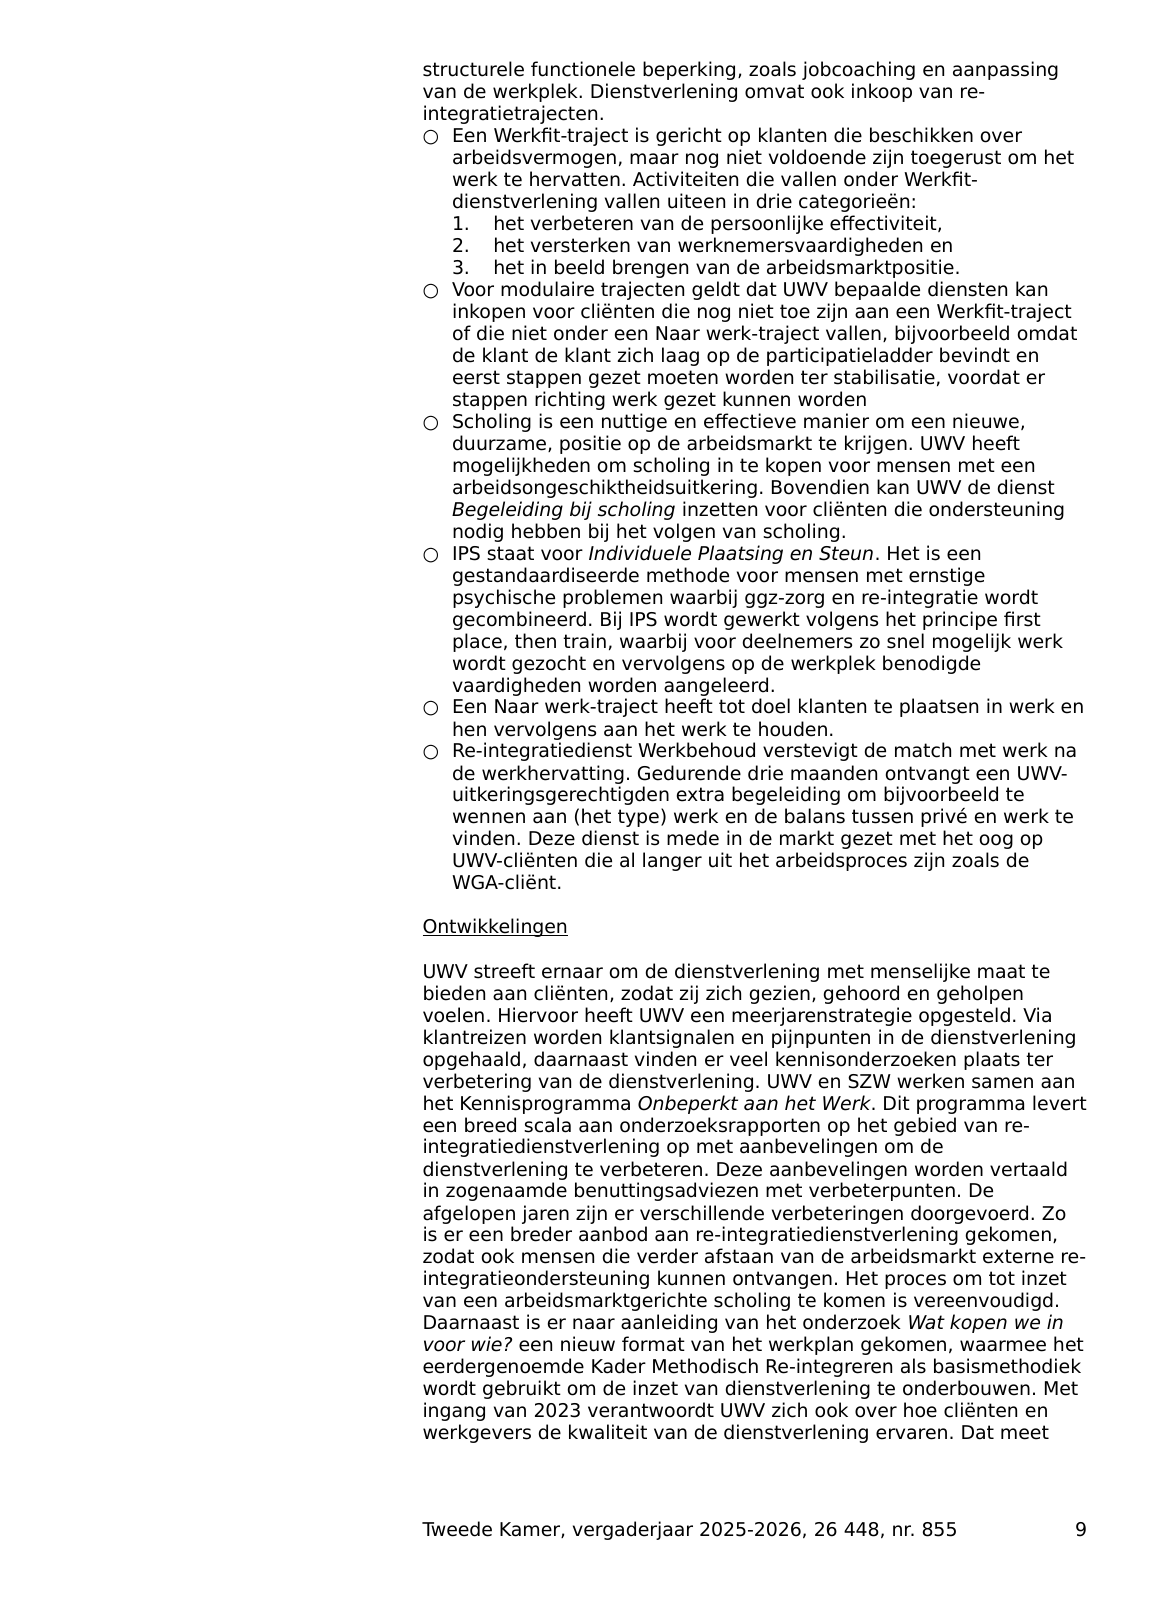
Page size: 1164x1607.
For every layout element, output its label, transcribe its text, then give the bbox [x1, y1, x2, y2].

text ○ Re-integratiedienst Werkbehoud verstevigt de match met werk na de werkhervatting. Gedurende drie maanden ontvangt een UWV-uitkeringsgerechtigden extra begeleiding om bijvoorbeeld te wennen aan (het type) werk en de balans tussen privé en werk te vinden. Deze dienst is mede in de markt gezet met het oog op UWV-cliënten die al langer uit het arbeidsproces zijn zoals de WGA-cliënt. [422, 740, 1087, 894]
subtitle Ontwikkelingen [422, 916, 1087, 938]
text 2. het versterken van werknemersvaardigheden en [452, 235, 1087, 257]
text structurele functionele beperking, zoals jobcoaching en aanpassing van de werkplek. Dienstverlening omvat ook inkoop van re-integratietrajecten. [422, 59, 1087, 125]
text ○ IPS staat voor Individuele Plaatsing en Steun. Het is een gestandaardiseerde methode voor mensen met ernstige psychische problemen waarbij ggz-zorg en re-integratie wordt gecombineerd. Bij IPS wordt gewerkt volgens het principe first place, then train, waarbij voor deelnemers zo snel mogelijk werk wordt gezocht en vervolgens op de werkplek benodigde vaardigheden worden aangeleerd. [422, 543, 1087, 696]
text ○ Een Naar werk-traject heeft tot doel klanten te plaatsen in werk en hen vervolgens aan het werk te houden. [422, 696, 1087, 740]
text 3. het in beeld brengen van de arbeidsmarktpositie. [452, 257, 1087, 279]
text ○ Scholing is een nuttige en effectieve manier om een nieuwe, duurzame, positie op de arbeidsmarkt te krijgen. UWV heeft mogelijkheden om scholing in te kopen voor mensen met een arbeidsongeschiktheidsuitkering. Bovendien kan UWV de dienst Begeleiding bij scholing inzetten voor cliënten die ondersteuning nodig hebben bij het volgen van scholing. [422, 411, 1087, 543]
text ○ Een Werkfit-traject is gericht op klanten die beschikken over arbeidsvermogen, maar nog niet voldoende zijn toegerust om het werk te hervatten. Activiteiten die vallen onder Werkfit-dienstverlening vallen uiteen in drie categorieën: [422, 125, 1087, 213]
text UWV streeft ernaar om de dienstverlening met menselijke maat te bieden aan cliënten, zodat zij zich gezien, gehoord en geholpen voelen. Hiervoor heeft UWV een meerjarenstrategie opgesteld. Via klantreizen worden klantsignalen en pijnpunten in de dienstverlening opgehaald, daarnaast vinden er veel kennisonderzoeken plaats ter verbetering van de dienstverlening. UWV en SZW werken samen aan het Kennisprogramma Onbeperkt aan het Werk. Dit programma levert een breed scala aan onderzoeksrapporten op het gebied van re-integratiedienstverlening op met aanbevelingen om de dienstverlening te verbeteren. Deze aanbevelingen worden vertaald in zogenaamde benuttingsadviezen met verbeterpunten. De afgelopen jaren zijn er verschillende verbeteringen doorgevoerd. Zo is er een breder aanbod aan re-integratiedienstverlening gekomen, zodat ook mensen die verder afstaan van de arbeidsmarkt externe re-integratieondersteuning kunnen ontvangen. Het proces om tot inzet van een arbeidsmarktgerichte scholing te komen is vereenvoudigd. Daarnaast is er naar aanleiding van het onderzoek Wat kopen we in voor wie? een nieuw format van het werkplan gekomen, waarmee het eerdergenoemde Kader Methodisch Re-integreren als basismethodiek wordt gebruikt om de inzet van dienstverlening te onderbouwen. Met ingang van 2023 verantwoordt UWV zich ook over hoe cliënten en werkgevers de kwaliteit van de dienstverlening ervaren. Dat meet [422, 961, 1087, 1444]
text 1. het verbeteren van de persoonlijke effectiviteit, [452, 213, 1087, 235]
text ○ Voor modulaire trajecten geldt dat UWV bepaalde diensten kan inkopen voor cliënten die nog niet toe zijn aan een Werkfit-traject of die niet onder een Naar werk-traject vallen, bijvoorbeeld omdat de klant de klant zich laag op de participatieladder bevindt en eerst stappen gezet moeten worden ter stabilisatie, voordat er stappen richting werk gezet kunnen worden [422, 279, 1087, 411]
